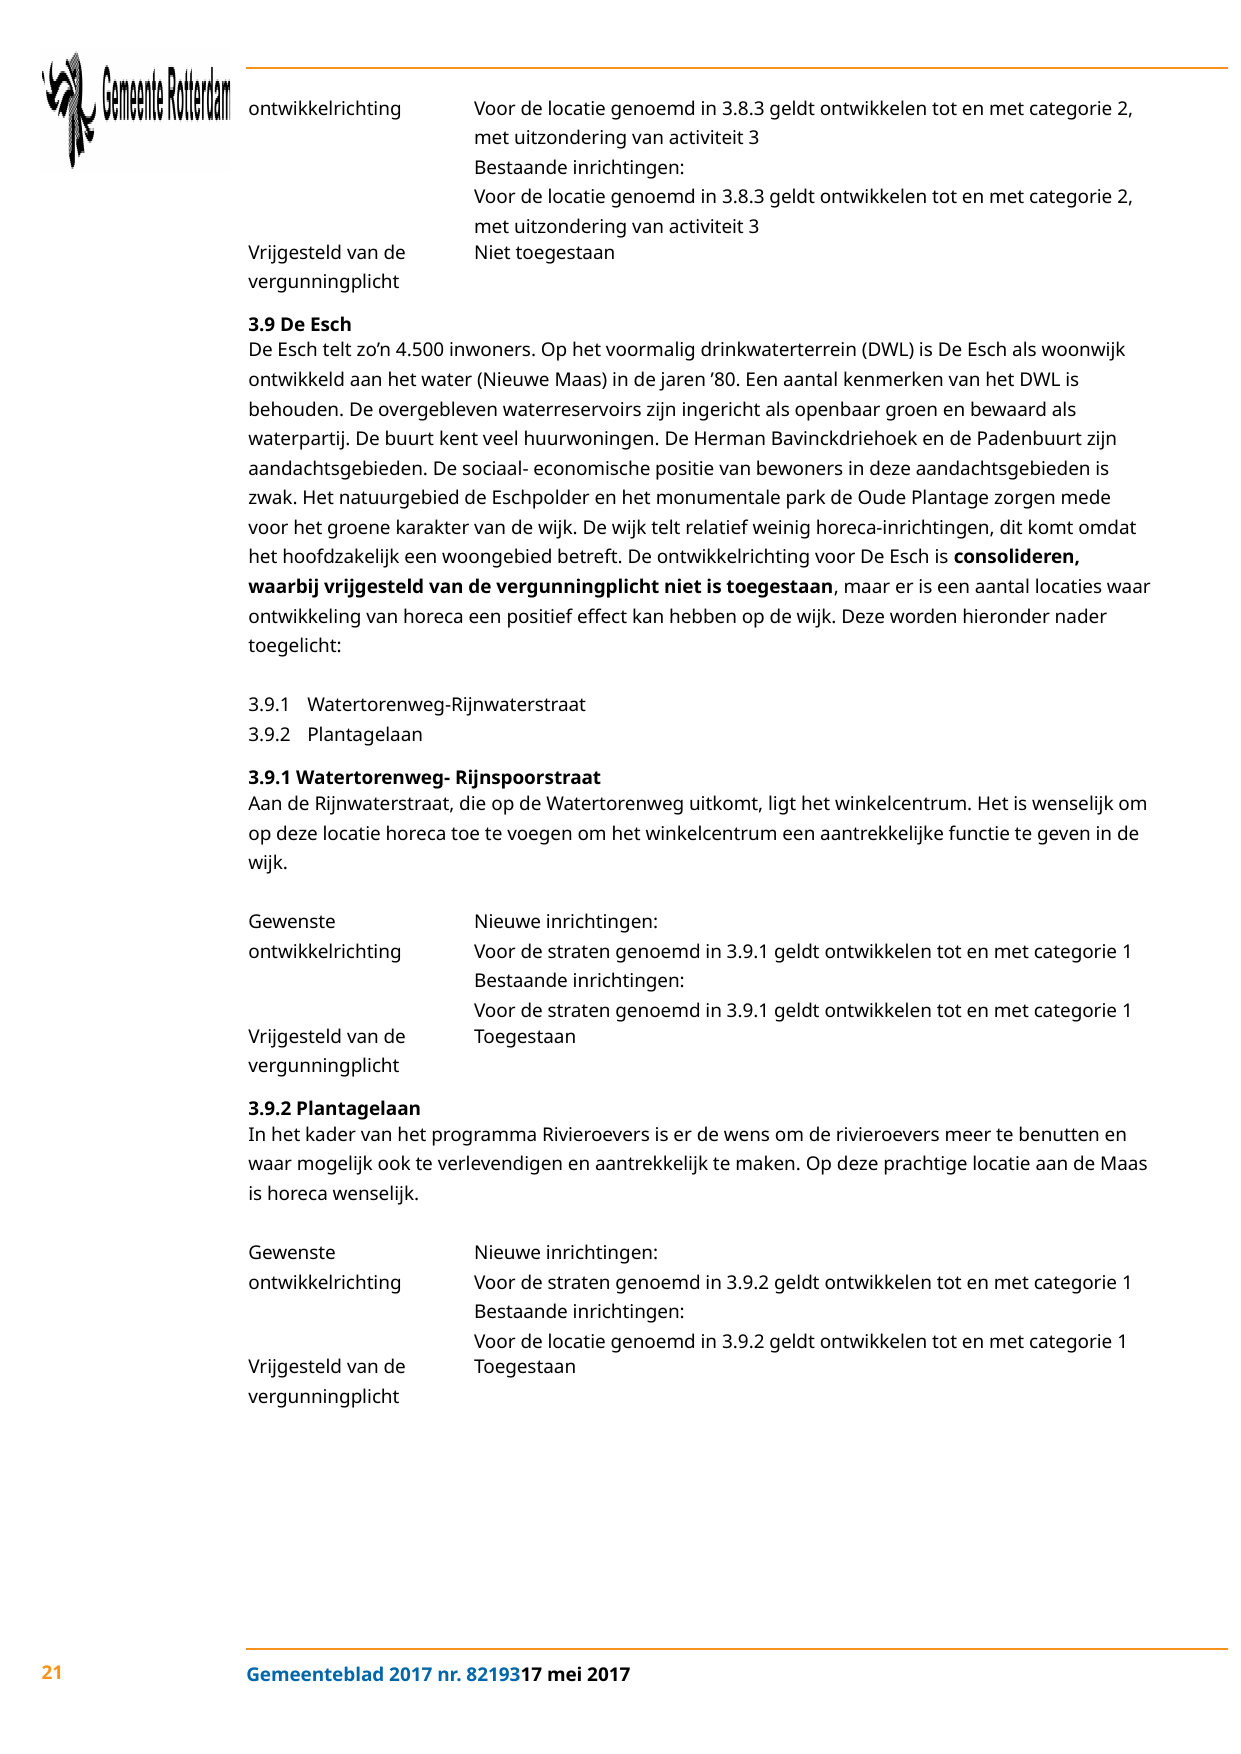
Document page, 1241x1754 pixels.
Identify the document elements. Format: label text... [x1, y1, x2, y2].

table_cell Vrijgesteld van de vergunningplicht [248, 239, 474, 294]
table_header ontwikkelrichting [248, 95, 474, 239]
picture [41, 47, 231, 172]
table_cell Vrijgesteld van de vergunningplicht [248, 1354, 474, 1409]
table_cell Vrijgesteld van de vergunningplicht [248, 1023, 474, 1078]
list Watertorenweg-Rijnwaterstraat [248, 692, 1152, 717]
list Plantagelaan [248, 721, 1152, 747]
table_header Nieuwe inrichtingen: Voor de straten genoemd in 3.9.2 geldt ontwikkelen tot en met categorie 1 Bestaande inrichtingen: Voor de locatie genoemd in 3.9.2 geldt ontwikkelen tot en met categorie 1 [474, 1239, 1152, 1354]
text 3.9.2 Plantagelaan [248, 1095, 1152, 1121]
table_cell Toegestaan [474, 1354, 1152, 1409]
table_header Gewenste ontwikkelrichting [248, 1239, 474, 1354]
text Aan de Rijnwaterstraat, die op de Watertorenweg uitkomt, ligt het winkelcentrum. Het is wenselijk om op deze locatie horeca toe te voegen om het winkelcentrum een aantrekkelijke functie te geven in de wijk. [248, 790, 1152, 875]
text In het kader van het programma Rivieroevers is er de wens om de rivieroevers meer te benutten en waar mogelijk ook te verlevendigen en aantrekkelijk te maken. Op deze prachtige locatie aan de Maas is horeca wenselijk. [248, 1121, 1152, 1206]
table_header Nieuwe inrichtingen: Voor de straten genoemd in 3.9.1 geldt ontwikkelen tot en met categorie 1 Bestaande inrichtingen: Voor de straten genoemd in 3.9.1 geldt ontwikkelen tot en met categorie 1 [474, 909, 1152, 1023]
text De Esch telt zo’n 4.500 inwoners. Op het voormalig drinkwaterterrein (DWL) is De Esch als woonwijk ontwikkeld aan het water (Nieuwe Maas) in de jaren ’80. Een aantal kenmerken van het DWL is behouden. De overgebleven waterreservoirs zijn ingericht als openbaar groen en bewaard als waterpartij. De buurt kent veel huurwoningen. De Herman Bavinckdriehoek en de Padenbuurt zijn aandachtsgebieden. De sociaal- economische positie van bewoners in deze aandachtsgebieden is zwak. Het natuurgebied de Eschpolder en het monumentale park de Oude Plantage zorgen mede voor het groene karakter van de wijk. De wijk telt relatief weinig horeca-inrichtingen, dit komt omdat het hoofdzakelijk een woongebied betreft. De ontwikkelrichting voor De Esch is consolideren, waarbij vrijgesteld van de vergunningplicht niet is toegestaan, maar er is een aantal locaties waar ontwikkeling van horeca een positief effect kan hebben op de wijk. Deze worden hieronder nader toegelicht: [248, 337, 1152, 658]
table_header Gewenste ontwikkelrichting [248, 909, 474, 1023]
table_header Voor de locatie genoemd in 3.8.3 geldt ontwikkelen tot en met categorie 2, met uitzondering van activiteit 3 Bestaande inrichtingen: Voor de locatie genoemd in 3.8.3 geldt ontwikkelen tot en met categorie 2, met uitzondering van activiteit 3 [474, 95, 1152, 239]
text 3.9.1 Watertorenweg- Rijnspoorstraat [248, 764, 1152, 790]
text 3.9 De Esch [248, 311, 1152, 337]
table_cell Toegestaan [474, 1023, 1152, 1078]
table_cell Niet toegestaan [474, 239, 1152, 294]
